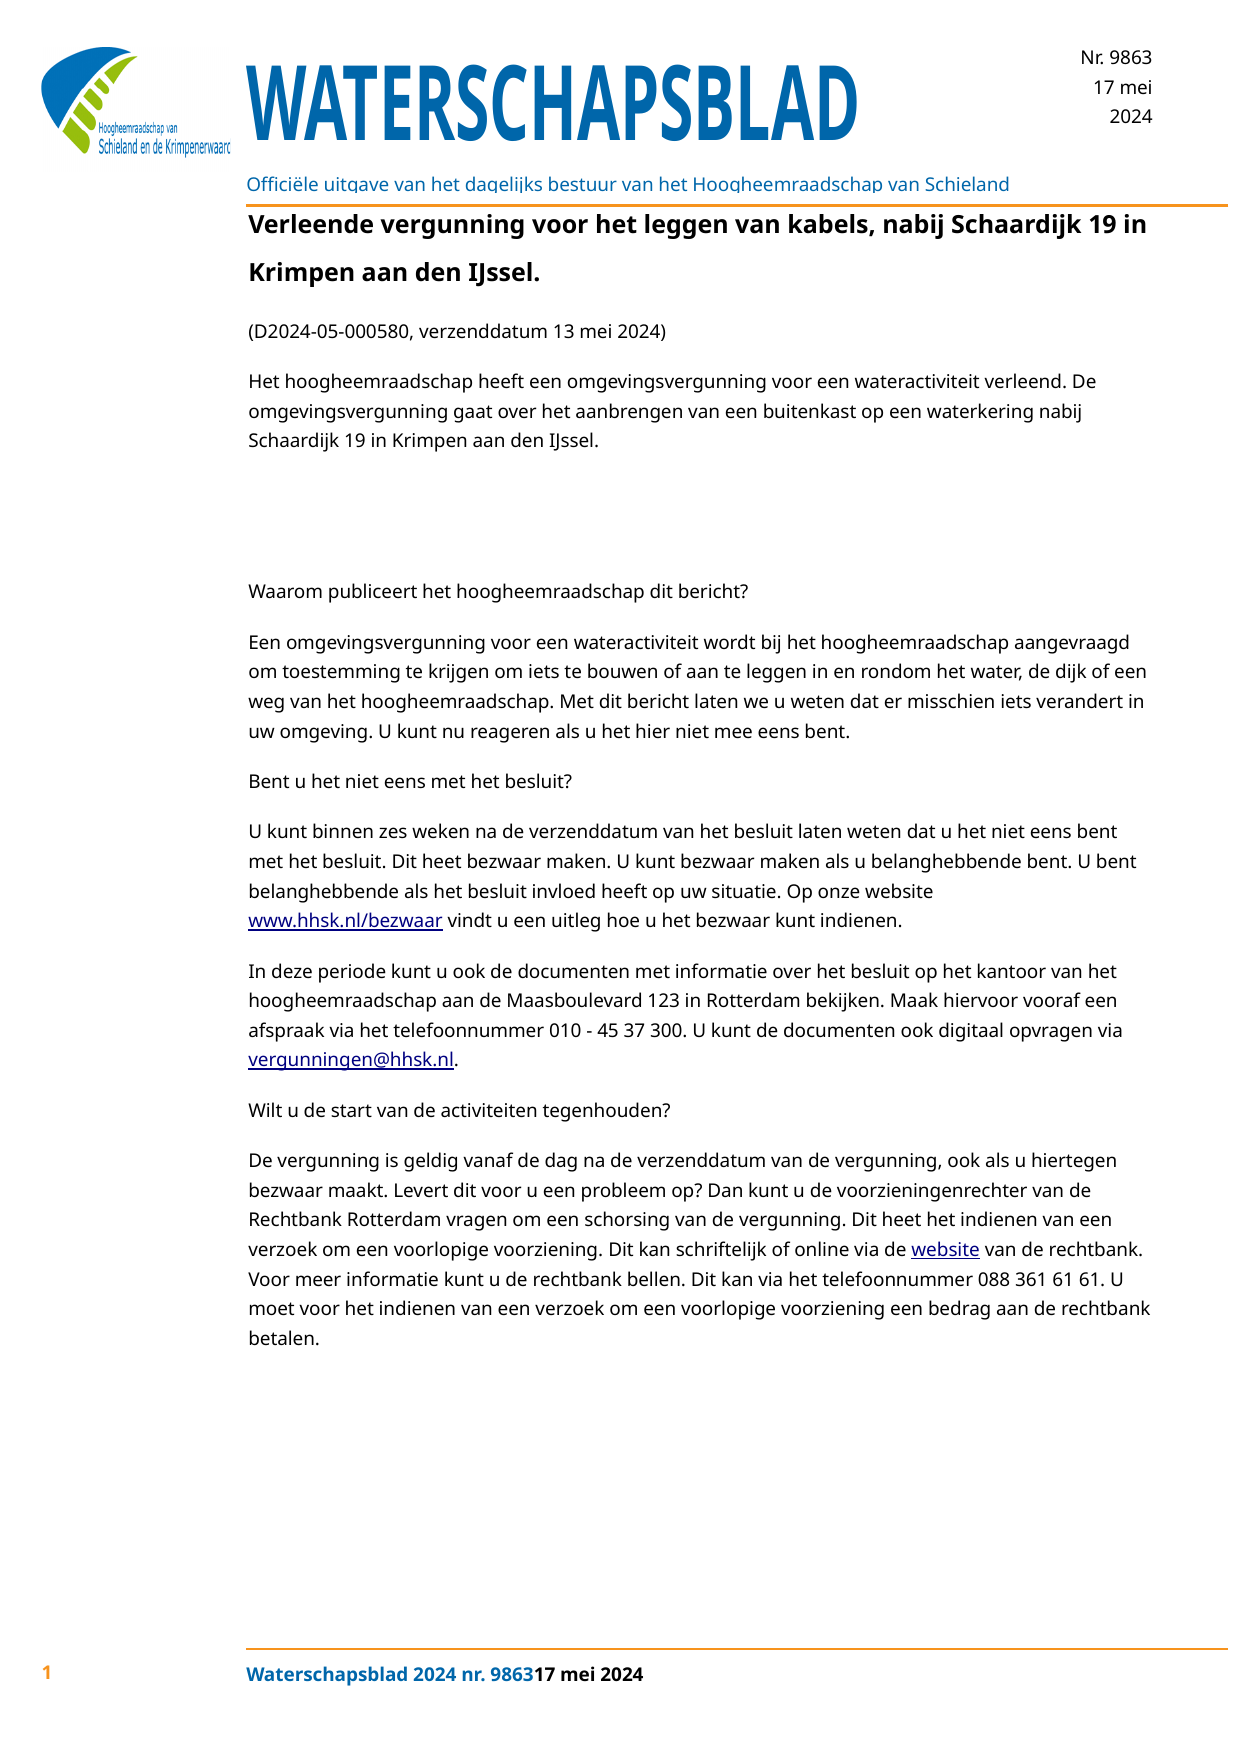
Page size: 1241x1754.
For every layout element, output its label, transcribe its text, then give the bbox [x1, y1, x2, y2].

text Het hoogheemraadschap heeft een omgevingsvergunning voor een wateractiviteit verleend. De omgevingsvergunning gaat over het aanbrengen van een buitenkast op een waterkering nabij Schaardijk 19 in Krimpen aan den IJssel. [248, 368, 1152, 453]
text Waarom publiceert het hoogheemraadschap dit bericht? [248, 579, 1152, 604]
text Bent u het niet eens met het besluit? [248, 768, 1152, 794]
text Wilt u de start van de activiteiten tegenhouden? [248, 1097, 1152, 1123]
text Verleende vergunning voor het leggen van kabels, nabij Schaardijk 19 in Krimpen aan den IJssel. [248, 207, 1152, 288]
text De vergunning is geldig vanaf de dag na de verzenddatum van de vergunning, ook als u hiertegen bezwaar maakt. Levert dit voor u een probleem op? Dan kunt u de voorzieningenrechter van de Rechtbank Rotterdam vragen om een schorsing van de vergunning. Dit heet het indienen van een verzoek om een voorlopige voorziening. Dit kan schriftelijk of online via de website van de rechtbank. Voor meer informatie kunt u de rechtbank bellen. Dit kan via het telefoonnummer 088 361 61 61. U moet voor het indienen van een verzoek om een voorlopige voorziening een bedrag aan de rechtbank betalen. [248, 1147, 1152, 1351]
text U kunt binnen zes weken na de verzenddatum van het besluit laten weten dat u het niet eens bent met het besluit. Dit heet bezwaar maken. U kunt bezwaar maken als u belanghebbende bent. U bent belanghebbende als het besluit invloed heeft op uw situatie. Op onze website www.hhsk.nl/bezwaar vindt u een uitleg hoe u het bezwaar kunt indienen. [248, 819, 1152, 933]
text In deze periode kunt u ook de documenten met informatie over het besluit op het kantoor van het hoogheemraadschap aan de Maasboulevard 123 in Rotterdam bekijken. Maak hiervoor vooraf een afspraak via het telefoonnummer 010 - 45 37 300. U kunt de documenten ook digitaal opvragen via vergunningen@hhsk.nl. [248, 958, 1152, 1072]
text (D2024-05-000580, verzenddatum 13 mei 2024) [248, 318, 1152, 344]
picture [41, 47, 231, 172]
text Een omgevingsvergunning voor een wateractiviteit wordt bij het hoogheemraadschap aangevraagd om toestemming te krijgen om iets te bouwen of aan te leggen in en rondom het water, de dijk of een weg van het hoogheemraadschap. Met dit bericht laten we u weten dat er misschien iets verandert in uw omgeving. U kunt nu reageren als u het hier niet mee eens bent. [248, 629, 1152, 744]
